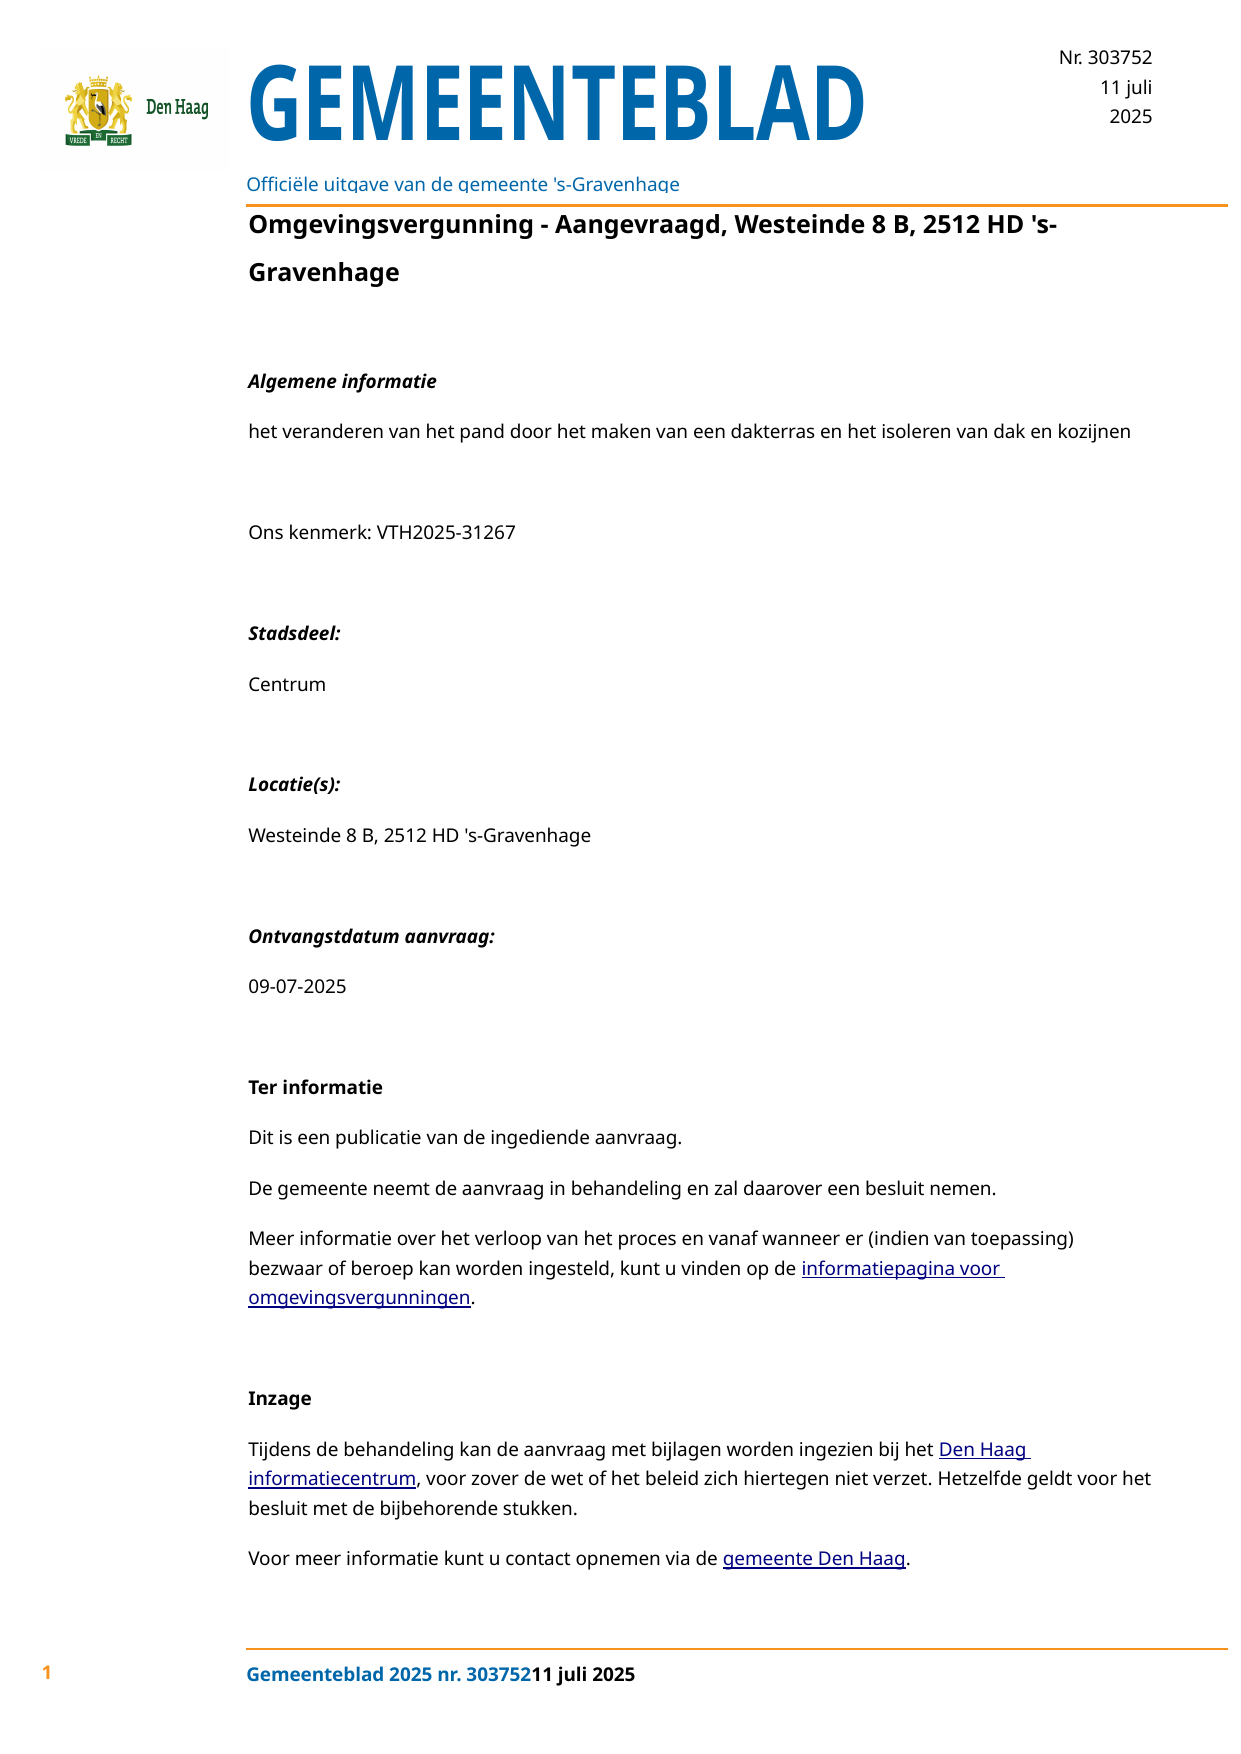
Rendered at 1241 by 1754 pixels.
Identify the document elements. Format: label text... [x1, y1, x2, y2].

text Tijdens de behandeling kan de aanvraag met bijlagen worden ingezien bij het Den Haag informatiecentrum, voor zover de wet of het beleid zich hiertegen niet verzet. Hetzelfde geldt voor het besluit met de bijbehorende stukken. [248, 1436, 1152, 1521]
text Inzage [248, 1385, 1152, 1411]
text Omgevingsvergunning - Aangevraagd, Westeinde 8 B, 2512 HD 's-Gravenhage [248, 207, 1152, 288]
text Locatie(s): [248, 772, 1152, 797]
text het veranderen van het pand door het maken van een dakterras en het isoleren van dak en kozijnen [248, 419, 1152, 444]
text Westeinde 8 B, 2512 HD 's-Gravenhage [248, 822, 1152, 848]
text Stadsdeel: [248, 620, 1152, 646]
text Algemene informatie [248, 368, 1152, 394]
text Ontvangstdatum aanvraag: [248, 923, 1152, 949]
text Dit is een publicatie van de ingediende aanvraag. [248, 1124, 1152, 1150]
picture [41, 47, 231, 172]
text Ons kenmerk: VTH2025-31267 [248, 519, 1152, 545]
text De gemeente neemt de aanvraag in behandeling en zal daarover een besluit nemen. [248, 1175, 1152, 1201]
text Voor meer informatie kunt u contact opnemen via de gemeente Den Haag. [248, 1545, 1152, 1571]
text 09-07-2025 [248, 973, 1152, 999]
text Centrum [248, 671, 1152, 697]
text Ter informatie [248, 1074, 1152, 1100]
text Meer informatie over het verloop van het proces en vanaf wanneer er (indien van toepassing) bezwaar of beroep kan worden ingesteld, kunt u vinden op de informatiepagina voor omgevingsvergunningen. [248, 1225, 1152, 1310]
